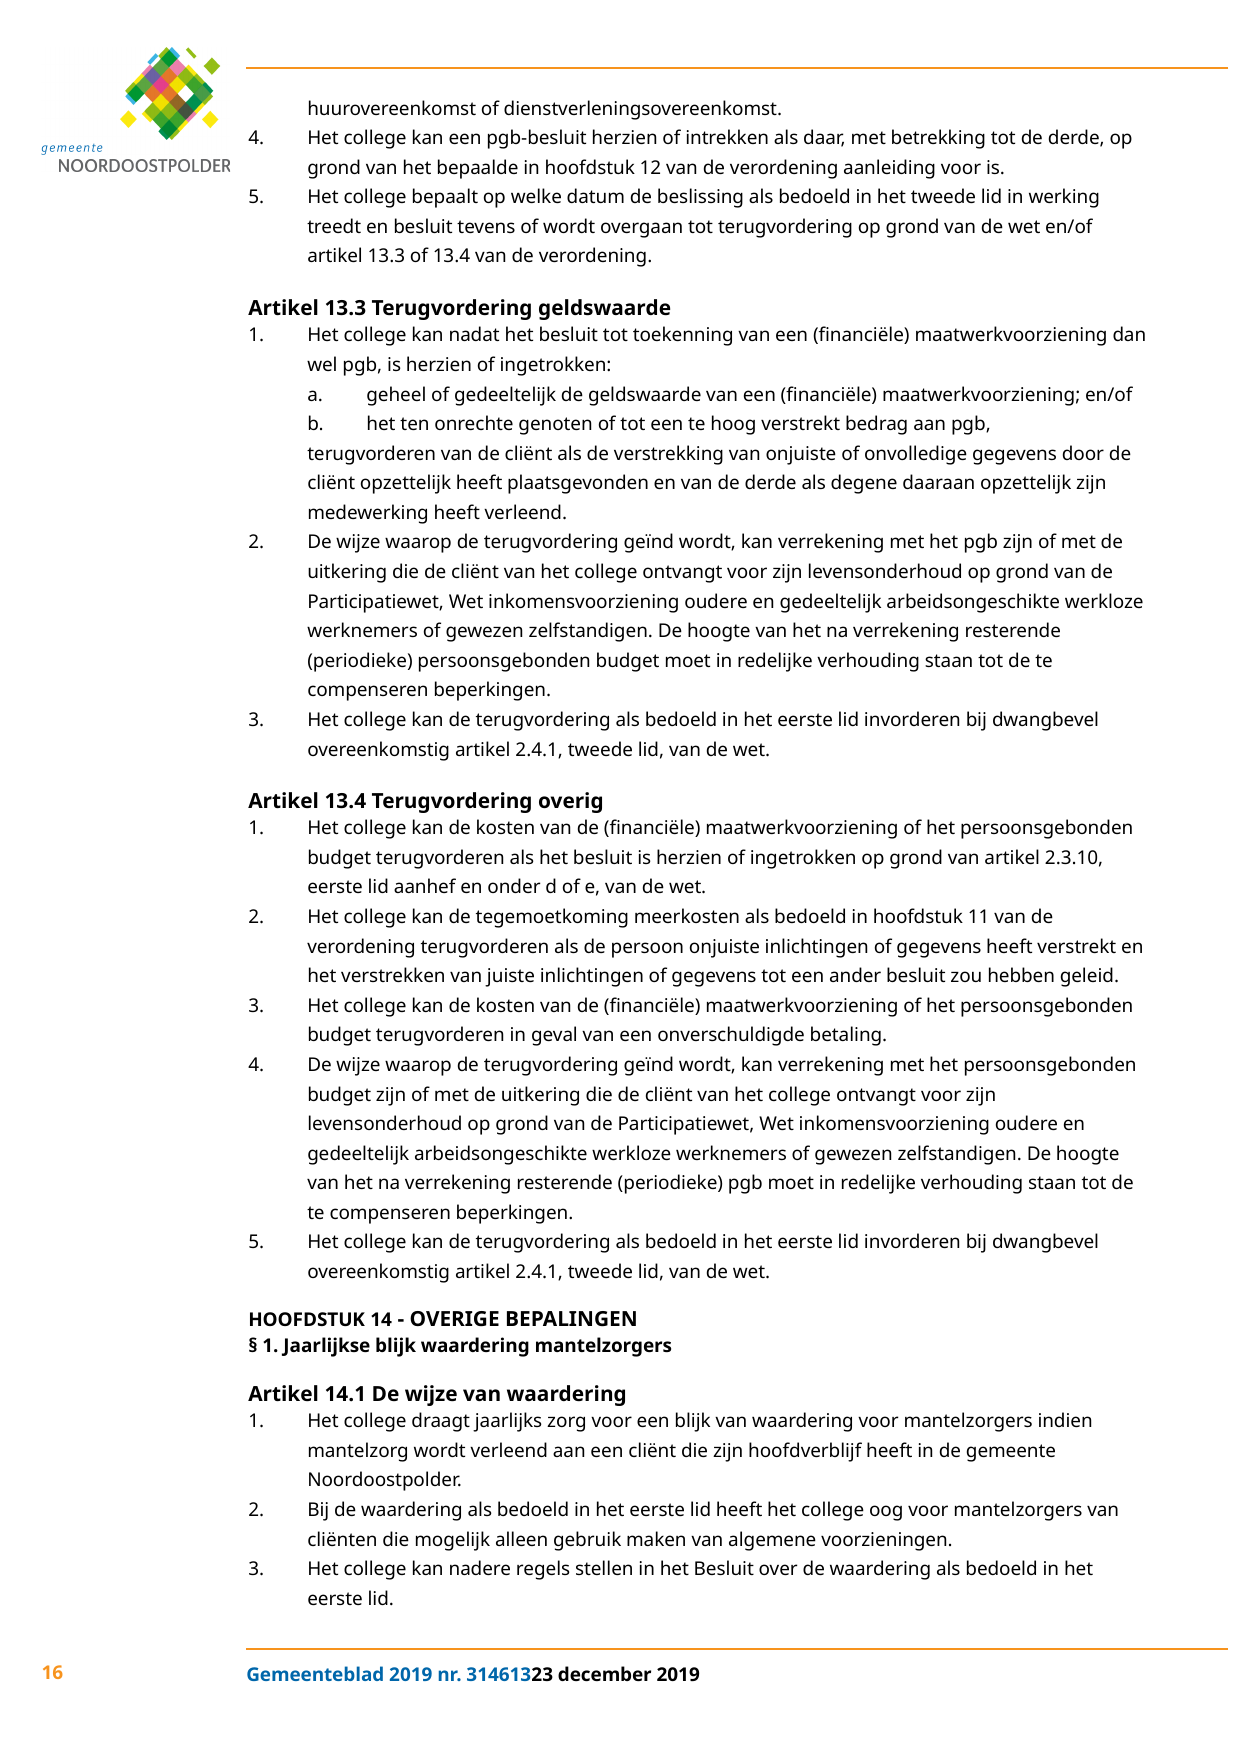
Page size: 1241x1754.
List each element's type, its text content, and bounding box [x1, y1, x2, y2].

list Het college kan een pgb-besluit herzien of intrekken als daar, met betrekking tot de derde, op grond van het bepaalde in hoofdstuk 12 van de verordening aanleiding voor is. [248, 124, 1152, 180]
text Artikel 13.4 Terugvordering overig [248, 786, 1152, 814]
list huurovereenkomst of dienstverleningsovereenkomst. [248, 95, 1152, 121]
list Het college kan de terugvordering als bedoeld in het eerste lid invorderen bij dwangbevel overeenkomstig artikel 2.4.1, tweede lid, van de wet. [248, 706, 1152, 761]
list geheel of gedeeltelijk de geldswaarde van een (financiële) maatwerkvoorziening; en/of [307, 381, 1152, 406]
list Het college bepaalt op welke datum de beslissing als bedoeld in het tweede lid in werking treedt en besluit tevens of wordt overgaan tot terugvordering op grond van de wet en/of artikel 13.3 of 13.4 van de verordening. [248, 183, 1152, 268]
list Het college kan nadat het besluit tot toekenning van een (financiële) maatwerkvoorziening dan wel pgb, is herzien of ingetrokken: [248, 322, 1152, 377]
list Het college draagt jaarlijks zorg voor een blijk van waardering voor mantelzorgers indien mantelzorg wordt verleend aan een cliënt die zijn hoofdverblijf heeft in de gemeente Noordoostpolder. [248, 1407, 1152, 1492]
list het ten onrechte genoten of tot een te hoog verstrekt bedrag aan pgb, [307, 410, 1152, 436]
list Het college kan nadere regels stellen in het Besluit over de waardering als bedoeld in het eerste lid. [248, 1555, 1152, 1611]
text Artikel 14.1 De wijze van waardering [248, 1379, 1152, 1407]
list De wijze waarop de terugvordering geïnd wordt, kan verrekening met het persoonsgebonden budget zijn of met de uitkering die de cliënt van het college ontvangt voor zijn levensonderhoud op grond van de Participatiewet, Wet inkomensvoorziening oudere en gedeeltelijk arbeidsongeschikte werkloze werknemers of gewezen zelfstandigen. De hoogte van het na verrekening resterende (periodieke) pgb moet in redelijke verhouding staan tot de te compenseren beperkingen. [248, 1051, 1152, 1225]
text § 1. Jaarlijkse blijk waardering mantelzorgers [248, 1332, 1152, 1358]
list De wijze waarop de terugvordering geïnd wordt, kan verrekening met het pgb zijn of met de uitkering die de cliënt van het college ontvangt voor zijn levensonderhoud op grond van de Participatiewet, Wet inkomensvoorziening oudere en gedeeltelijk arbeidsongeschikte werkloze werknemers of gewezen zelfstandigen. De hoogte van het na verrekening resterende (periodieke) persoonsgebonden budget moet in redelijke verhouding staan tot de te compenseren beperkingen. [248, 529, 1152, 702]
list Het college kan de kosten van de (financiële) maatwerkvoorziening of het persoonsgebonden budget terugvorderen in geval van een onverschuldigde betaling. [248, 992, 1152, 1047]
list terugvorderen van de cliënt als de verstrekking van onjuiste of onvolledige gegevens door de cliënt opzettelijk heeft plaatsgevonden en van de derde als degene daaraan opzettelijk zijn medewerking heeft verleend. [248, 440, 1152, 525]
picture [41, 47, 231, 172]
list Bij de waardering als bedoeld in het eerste lid heeft het college oog voor mantelzorgers van cliënten die mogelijk alleen gebruik maken van algemene voorzieningen. [248, 1496, 1152, 1551]
list Het college kan de terugvordering als bedoeld in het eerste lid invorderen bij dwangbevel overeenkomstig artikel 2.4.1, tweede lid, van de wet. [248, 1229, 1152, 1284]
list Het college kan de kosten van de (financiële) maatwerkvoorziening of het persoonsgebonden budget terugvorderen als het besluit is herzien of ingetrokken op grond van artikel 2.3.10, eerste lid aanhef en onder d of e, van de wet. [248, 814, 1152, 899]
text HOOFDSTUK 14 - OVERIGE BEPALINGEN [248, 1304, 1152, 1332]
text Artikel 13.3 Terugvordering geldswaarde [248, 293, 1152, 322]
list Het college kan de tegemoetkoming meerkosten als bedoeld in hoofdstuk 11 van de verordening terugvorderen als de persoon onjuiste inlichtingen of gegevens heeft verstrekt en het verstrekken van juiste inlichtingen of gegevens tot een ander besluit zou hebben geleid. [248, 903, 1152, 988]
